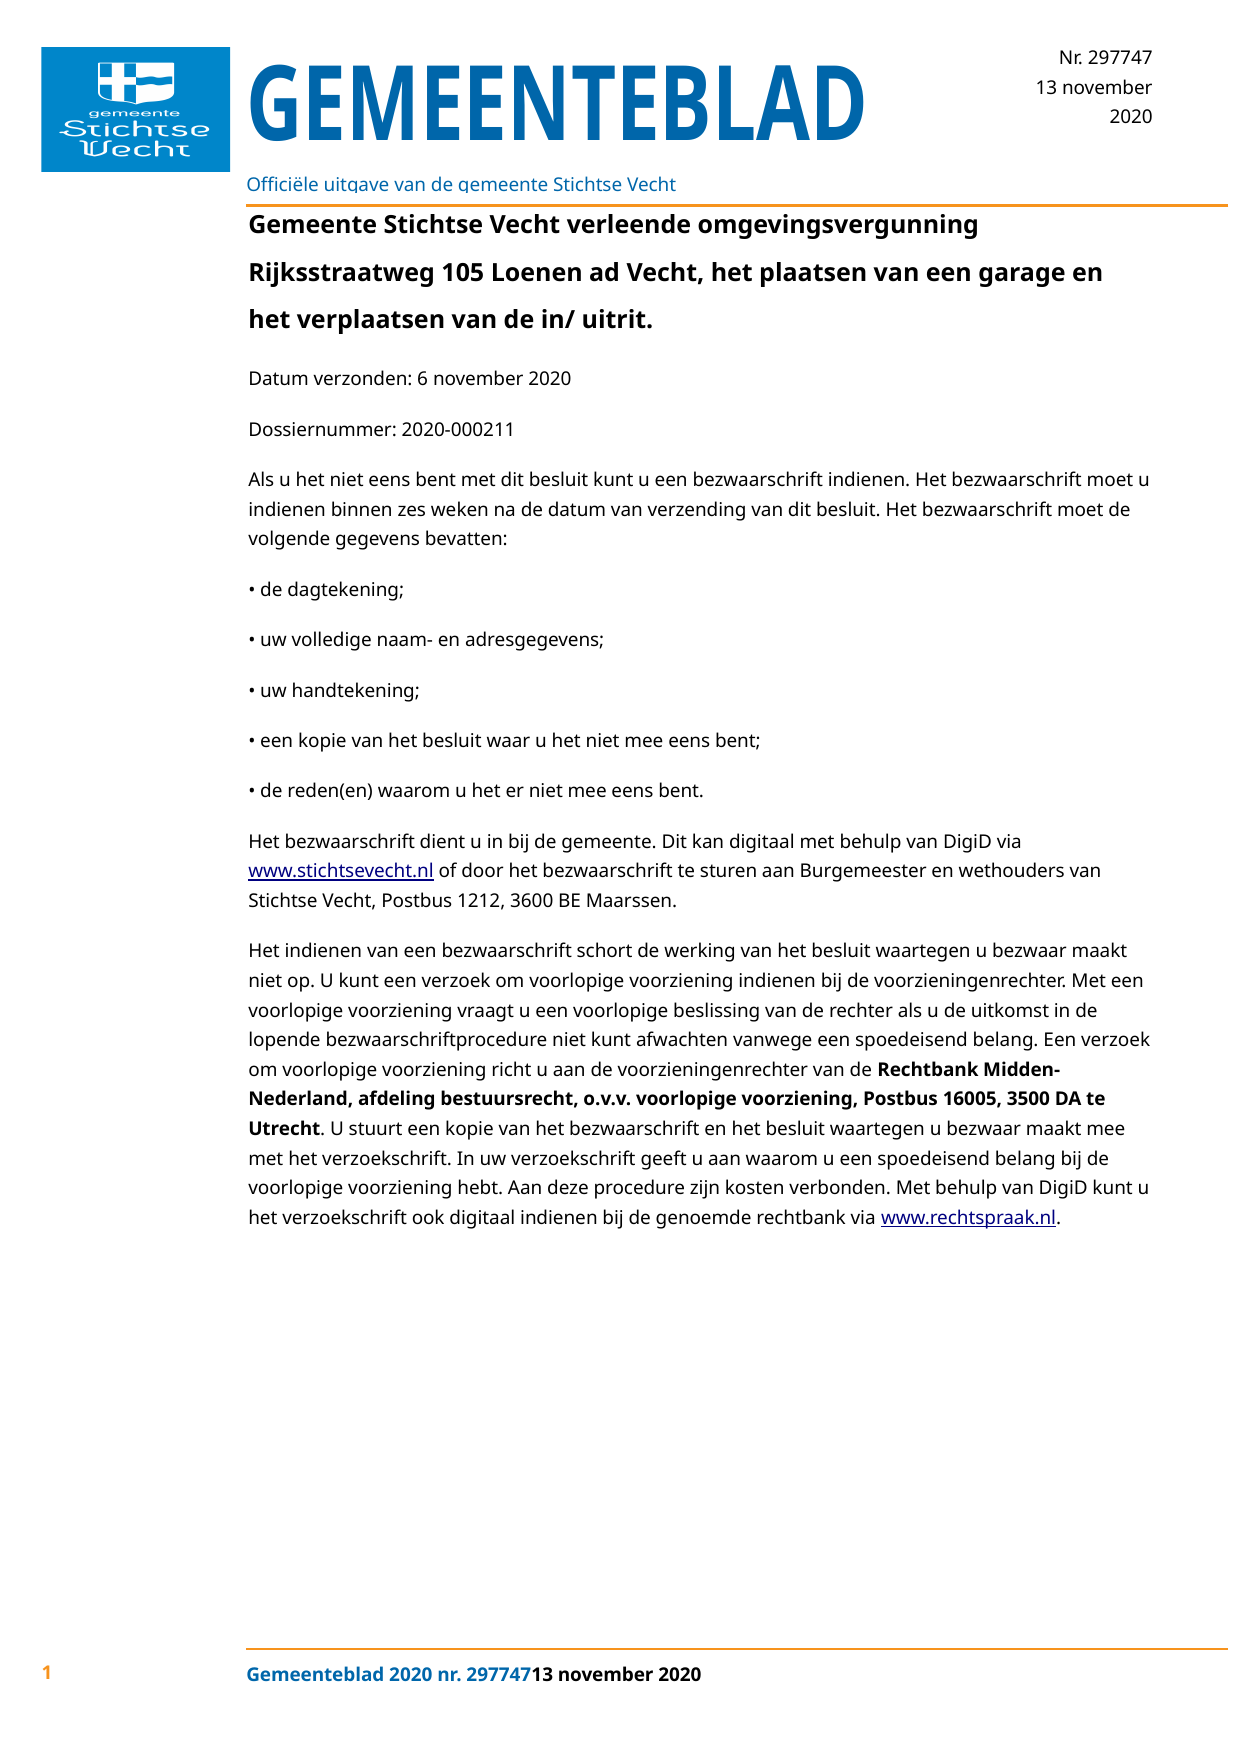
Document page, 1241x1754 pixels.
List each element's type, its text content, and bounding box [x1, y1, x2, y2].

text Datum verzonden: 6 november 2020 [248, 366, 1152, 391]
text • een kopie van het besluit waar u het niet mee eens bent; [248, 727, 1152, 753]
picture [99, 63, 135, 101]
text • uw volledige naam- en adresgegevens; [248, 626, 1152, 652]
text Het bezwaarschrift dient u in bij de gemeente. Dit kan digitaal met behulp van DigiD via www.stichtsevecht.nl of door het bezwaarschrift te sturen aan Burgemeester en wethouders van Stichtse Vecht, Postbus 1212, 3600 BE Maarssen. [248, 828, 1152, 913]
text • uw handtekening; [248, 677, 1152, 702]
text • de reden(en) waarom u het er niet mee eens bent. [248, 778, 1152, 803]
picture [137, 63, 174, 103]
text • de dagtekening; [248, 576, 1152, 602]
text Gemeente Stichtse Vecht verleende omgevingsvergunning Rijksstraatweg 105 Loenen ad Vecht, het plaatsen van een garage en het verplaatsen van de in/ uitrit. [248, 207, 1152, 336]
text Het indienen van een bezwaarschrift schort de werking van het besluit waartegen u bezwaar maakt niet op. U kunt een verzoek om voorlopige voorziening indienen bij de voorzieningenrechter. Met een voorlopige voorziening vraagt u een voorlopige beslissing van de rechter als u de uitkomst in de lopende bezwaarschriftprocedure niet kunt afwachten vanwege een spoedeisend belang. Een verzoek om voorlopige voorziening richt u aan de voorzieningenrechter van de Rechtbank Midden-Nederland, afdeling bestuursrecht, o.v.v. voorlopige voorziening, Postbus 16005, 3500 DA te Utrecht. U stuurt een kopie van het bezwaarschrift en het besluit waartegen u bezwaar maakt mee met het verzoekschrift. In uw verzoekschrift geeft u aan waarom u een spoedeisend belang bij de voorlopige voorziening hebt. Aan deze procedure zijn kosten verbonden. Met behulp van DigiD kunt u het verzoekschrift ook digitaal indienen bij de genoemde rechtbank via www.rechtspraak.nl. [248, 938, 1152, 1229]
text Als u het niet eens bent met dit besluit kunt u een bezwaarschrift indienen. Het bezwaarschrift moet u indienen binnen zes weken na de datum van verzending van dit besluit. Het bezwaarschrift moet de volgende gegevens bevatten: [248, 466, 1152, 551]
text Dossiernummer: 2020-000211 [248, 416, 1152, 442]
